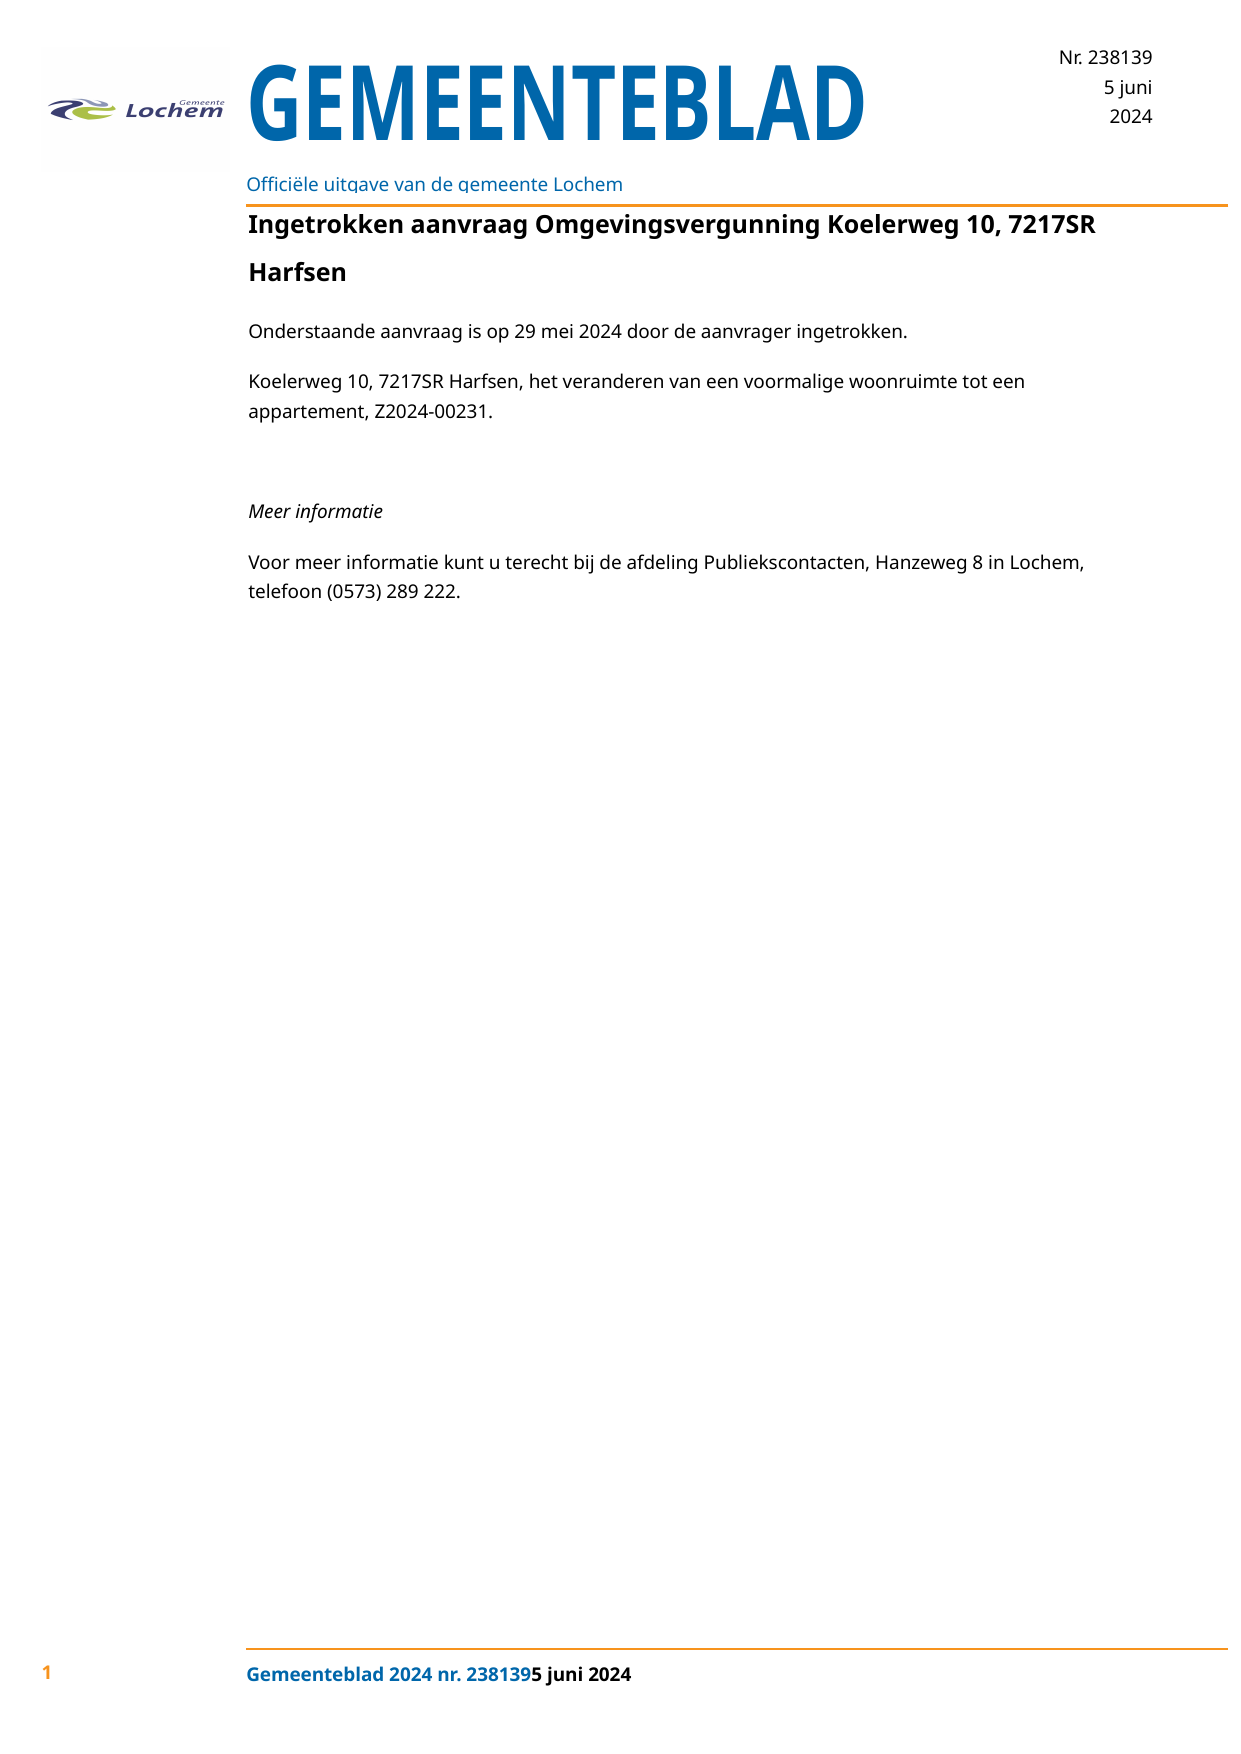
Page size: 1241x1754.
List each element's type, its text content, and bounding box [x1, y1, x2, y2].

text Koelerweg 10, 7217SR Harfsen, het veranderen van een voormalige woonruimte tot een appartement, Z2024-00231. [248, 368, 1152, 424]
text Meer informatie [248, 499, 1152, 524]
text Voor meer informatie kunt u terecht bij de afdeling Publiekscontacten, Hanzeweg 8 in Lochem, telefoon (0573) 289 222. [248, 549, 1152, 604]
text Ingetrokken aanvraag Omgevingsvergunning Koelerweg 10, 7217SR Harfsen [248, 207, 1152, 288]
text Onderstaande aanvraag is op 29 mei 2024 door de aanvrager ingetrokken. [248, 318, 1152, 344]
picture [41, 47, 231, 172]
